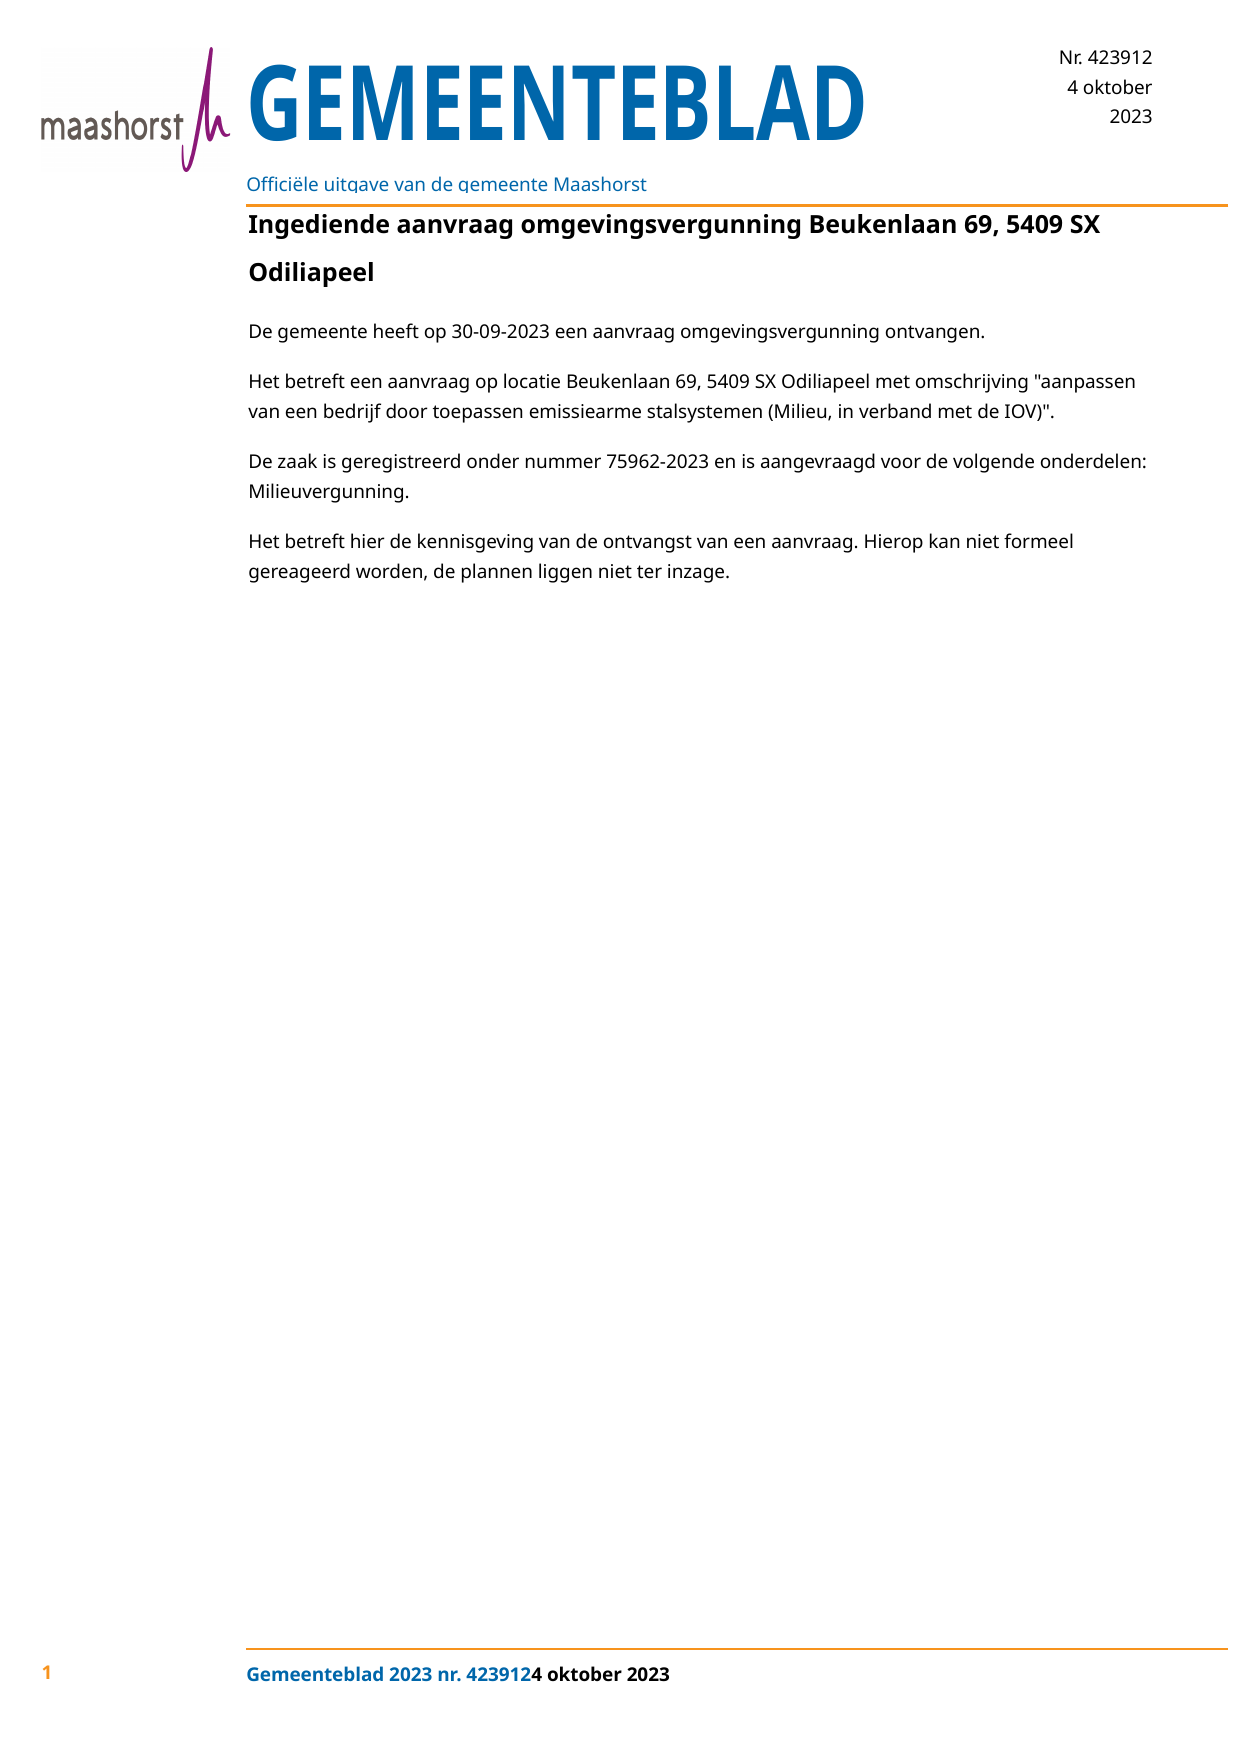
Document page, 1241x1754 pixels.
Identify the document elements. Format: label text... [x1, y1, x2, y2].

text Het betreft een aanvraag op locatie Beukenlaan 69, 5409 SX Odiliapeel met omschrijving "aanpassen van een bedrijf door toepassen emissiearme stalsystemen (Milieu, in verband met de IOV)". [248, 368, 1152, 424]
text Ingediende aanvraag omgevingsvergunning Beukenlaan 69, 5409 SX Odiliapeel [248, 207, 1152, 288]
text De gemeente heeft op 30-09-2023 een aanvraag omgevingsvergunning ontvangen. [248, 318, 1152, 344]
picture [41, 47, 231, 172]
text Het betreft hier de kennisgeving van de ontvangst van een aanvraag. Hierop kan niet formeel gereageerd worden, de plannen liggen niet ter inzage. [248, 528, 1152, 584]
text De zaak is geregistreerd onder nummer 75962-2023 en is aangevraagd voor de volgende onderdelen: Milieuvergunning. [248, 448, 1152, 504]
